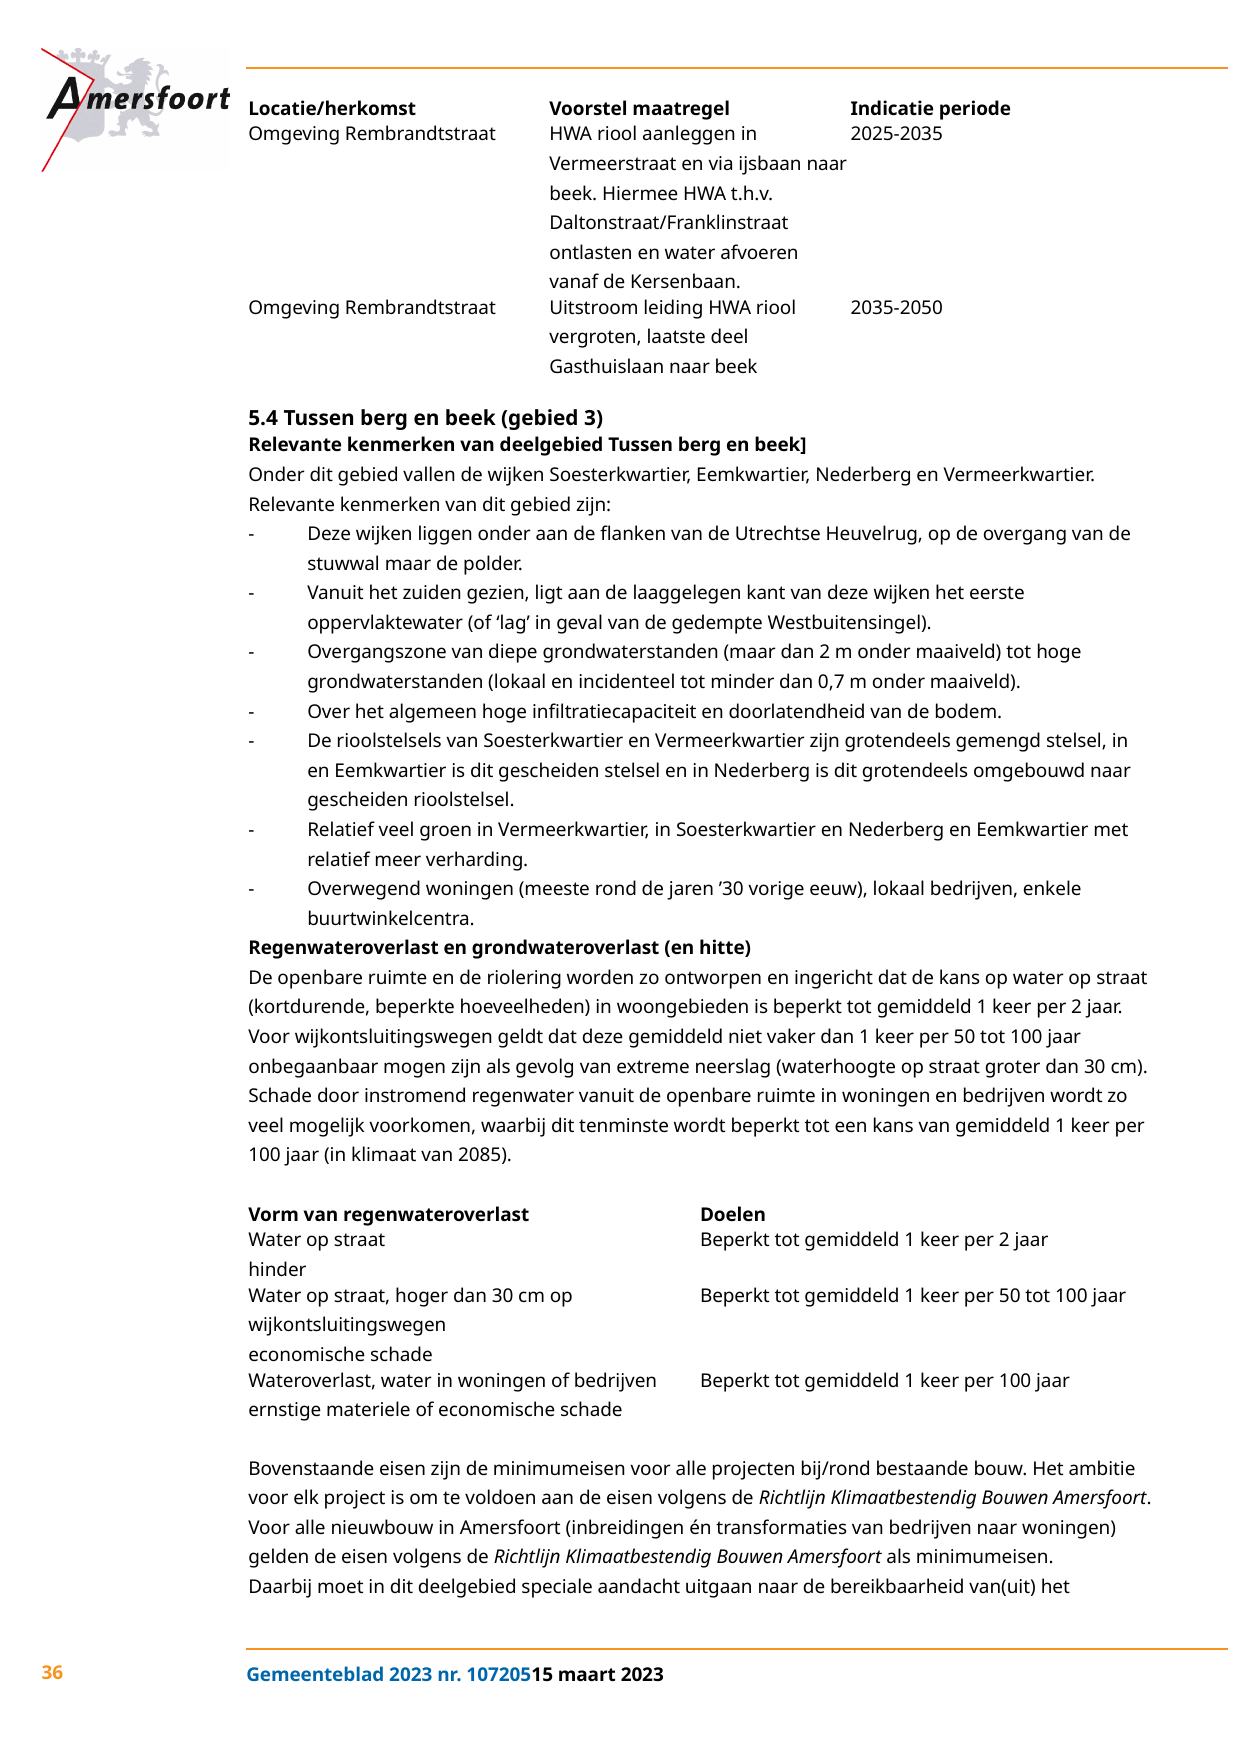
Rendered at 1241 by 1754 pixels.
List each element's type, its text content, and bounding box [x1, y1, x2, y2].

text Regenwateroverlast en grondwateroverlast (en hitte) [248, 934, 1152, 960]
text De openbare ruimte en de riolering worden zo ontworpen en ingericht dat de kans op water op straat (kortdurende, beperkte hoeveelheden) in woongebieden is beperkt tot gemiddeld 1 keer per 2 jaar. Voor wijkontsluitingswegen geldt dat deze gemiddeld niet vaker dan 1 keer per 50 tot 100 jaar onbegaanbaar mogen zijn als gevolg van extreme neerslag (waterhoogte op straat groter dan 30 cm). Schade door instromend regenwater vanuit de openbare ruimte in woningen en bedrijven wordt zo veel mogelijk voorkomen, waarbij dit tenminste wordt beperkt tot een kans van gemiddeld 1 keer per 100 jaar (in klimaat van 2085). [248, 964, 1152, 1167]
text Relevante kenmerken van dit gebied zijn: [248, 491, 1152, 516]
table_cell Omgeving Rembrandtstraat [248, 121, 549, 294]
table_cell Water op straat, hoger dan 30 cm op wijkontsluitingswegen economische schade [248, 1282, 700, 1367]
table_cell 2025-2035 [850, 121, 1152, 294]
list Overwegend woningen (meeste rond de jaren ’30 vorige eeuw), lokaal bedrijven, enkele buurtwinkelcentra. [248, 875, 1152, 931]
table_header Indicatie periode [850, 95, 1152, 121]
list Over het algemeen hoge infiltratiecapaciteit en doorlatendheid van de bodem. [248, 698, 1152, 723]
text Relevante kenmerken van deelgebied Tussen berg en beek] [248, 432, 1152, 457]
table_header Vorm van regenwateroverlast [248, 1201, 700, 1227]
list De rioolstelsels van Soesterkwartier en Vermeerkwartier zijn grotendeels gemengd stelsel, in en Eemkwartier is dit gescheiden stelsel en in Nederberg is dit grotendeels omgebouwd naar gescheiden rioolstelsel. [248, 727, 1152, 812]
table_cell Beperkt tot gemiddeld 1 keer per 100 jaar [700, 1367, 1152, 1422]
list Relatief veel groen in Vermeerkwartier, in Soesterkwartier en Nederberg en Eemkwartier met relatief meer verharding. [248, 816, 1152, 871]
table_cell Beperkt tot gemiddeld 1 keer per 2 jaar [700, 1227, 1152, 1282]
picture [41, 47, 231, 172]
list Deze wijken liggen onder aan de flanken van de Utrechtse Heuvelrug, op de overgang van de stuwwal maar de polder. [248, 520, 1152, 576]
text Onder dit gebied vallen de wijken Soesterkwartier, Eemkwartier, Nederberg en Vermeerkwartier. [248, 461, 1152, 487]
text 5.4 Tussen berg en beek (gebied 3) [248, 403, 1152, 432]
table_header Voorstel maatregel [549, 95, 850, 121]
table_cell Beperkt tot gemiddeld 1 keer per 50 tot 100 jaar [700, 1282, 1152, 1367]
table_cell Wateroverlast, water in woningen of bedrijven ernstige materiele of economische schade [248, 1367, 700, 1422]
table_header Locatie/herkomst [248, 95, 549, 121]
table_header Doelen [700, 1201, 1152, 1227]
list Vanuit het zuiden gezien, ligt aan de laaggelegen kant van deze wijken het eerste oppervlaktewater (of ‘lag’ in geval van de gedempte Westbuitensingel). [248, 579, 1152, 635]
list Overgangszone van diepe grondwaterstanden (maar dan 2 m onder maaiveld) tot hoge grondwaterstanden (lokaal en incidenteel tot minder dan 0,7 m onder maaiveld). [248, 639, 1152, 694]
table_cell Uitstroom leiding HWA riool vergroten, laatste deel Gasthuislaan naar beek [549, 294, 850, 379]
table_cell HWA riool aanleggen in Vermeerstraat en via ijsbaan naar beek. Hiermee HWA t.h.v. Daltonstraat/Franklinstraat ontlasten en water afvoeren vanaf de Kersenbaan. [549, 121, 850, 294]
table_cell Omgeving Rembrandtstraat [248, 294, 549, 379]
table_cell 2035-2050 [850, 294, 1152, 379]
text Daarbij moet in dit deelgebied speciale aandacht uitgaan naar de bereikbaarheid van(uit) het [248, 1573, 1152, 1599]
table_cell Water op straat hinder [248, 1227, 700, 1282]
text Bovenstaande eisen zijn de minimumeisen voor alle projecten bij/rond bestaande bouw. Het ambitie voor elk project is om te voldoen aan de eisen volgens de Richtlijn Klimaatbestendig Bouwen Amersfoort. Voor alle nieuwbouw in Amersfoort (inbreidingen én transformaties van bedrijven naar woningen) gelden de eisen volgens de Richtlijn Klimaatbestendig Bouwen Amersfoort als minimumeisen. [248, 1455, 1152, 1569]
